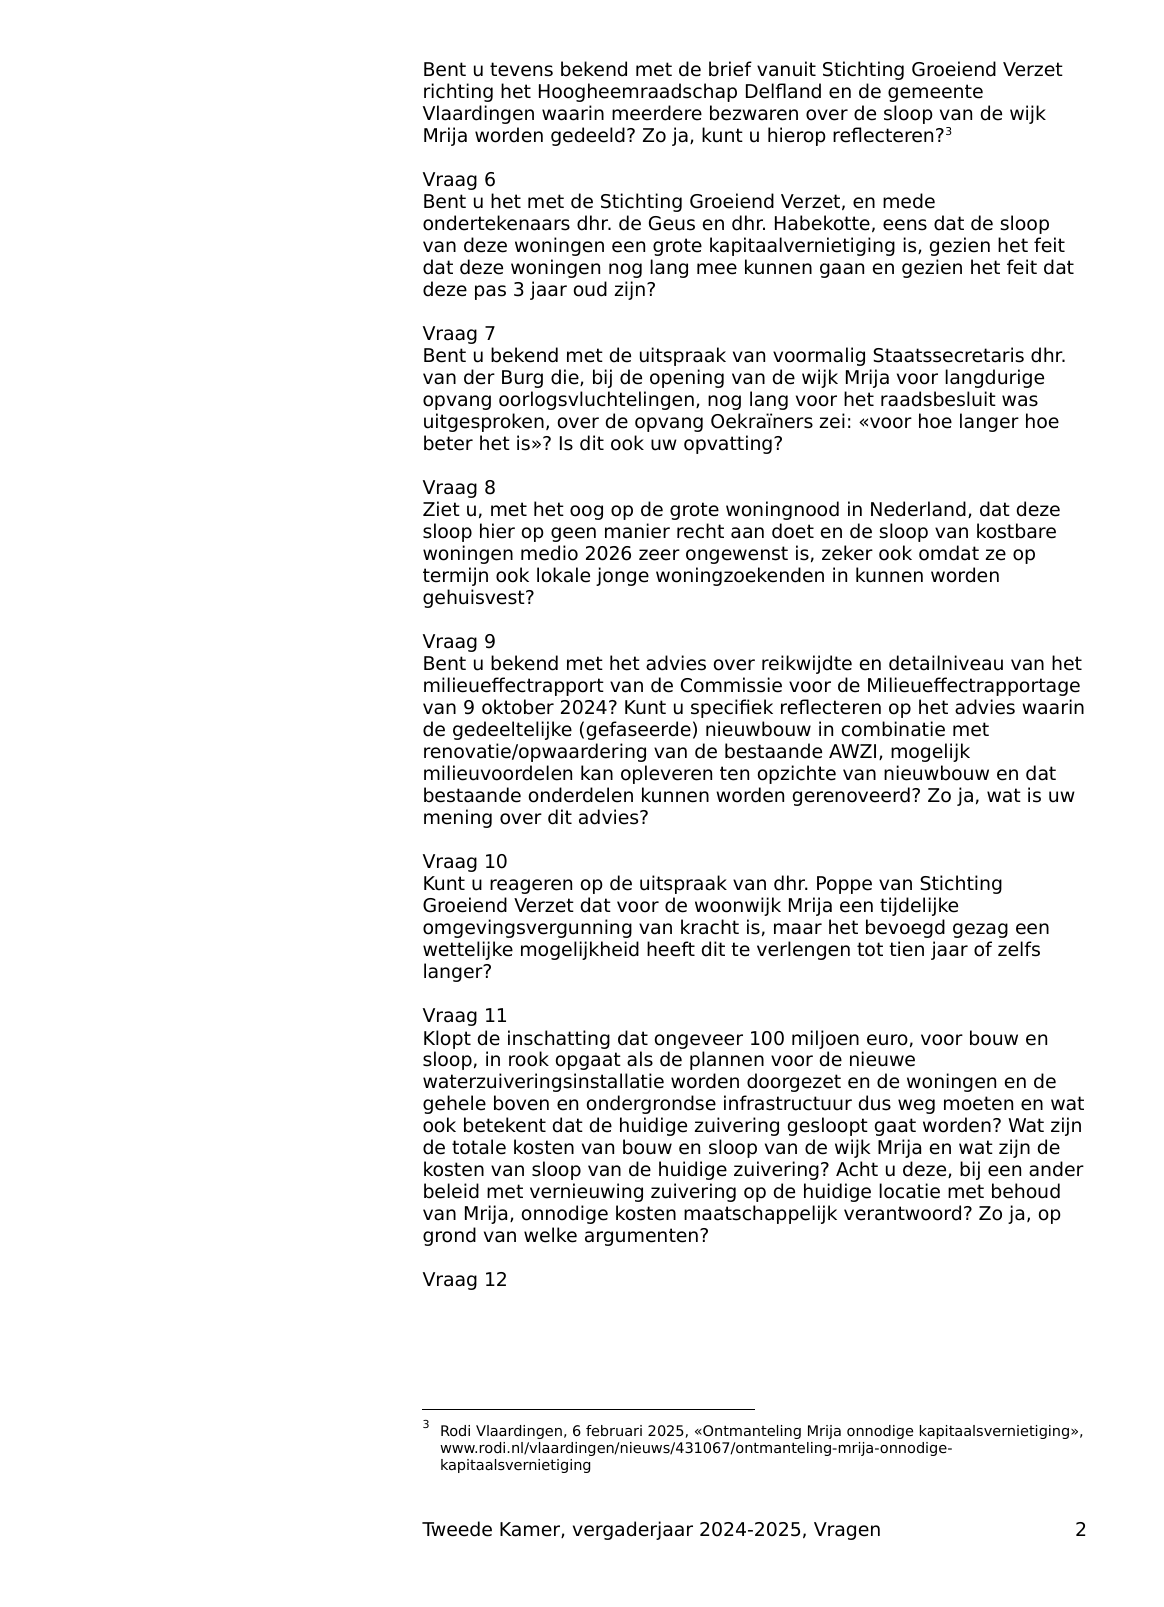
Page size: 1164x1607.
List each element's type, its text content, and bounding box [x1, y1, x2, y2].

text Kunt u reageren op de uitspraak van dhr. Poppe van Stichting Groeiend Verzet dat voor de woonwijk Mrija een tijdelijke omgevingsvergunning van kracht is, maar het bevoegd gezag een wettelijke mogelijkheid heeft dit te verlengen tot tien jaar of zelfs langer? [422, 873, 1087, 983]
text Vraag 8 [422, 477, 1087, 499]
text Bent u het met de Stichting Groeiend Verzet, en mede ondertekenaars dhr. de Geus en dhr. Habekotte, eens dat de sloop van deze woningen een grote kapitaalvernietiging is, gezien het feit dat deze woningen nog lang mee kunnen gaan en gezien het feit dat deze pas 3 jaar oud zijn? [422, 191, 1087, 301]
text Vraag 11 [422, 1005, 1087, 1027]
text Vraag 9 [422, 631, 1087, 653]
text Vraag 6 [422, 169, 1087, 191]
text Vraag 10 [422, 851, 1087, 873]
text Klopt de inschatting dat ongeveer 100 miljoen euro, voor bouw en sloop, in rook opgaat als de plannen voor de nieuwe waterzuiveringsinstallatie worden doorgezet en de woningen en de gehele boven en ondergrondse infrastructuur dus weg moeten en wat ook betekent dat de huidige zuivering gesloopt gaat worden? Wat zijn de totale kosten van bouw en sloop van de wijk Mrija en wat zijn de kosten van sloop van de huidige zuivering? Acht u deze, bij een ander beleid met vernieuwing zuivering op de huidige locatie met behoud van Mrija, onnodige kosten maatschappelijk verantwoord? Zo ja, op grond van welke argumenten? [422, 1027, 1087, 1247]
text Rodi Vlaardingen, 6 februari 2025, «Ontmanteling Mrija onnodige kapitaalsvernietiging», www.rodi.nl/vlaardingen/nieuws/431067/ontmanteling-mrija-onnodige-kapitaalsvernietiging [422, 1418, 1087, 1474]
text Vraag 12 [422, 1269, 1087, 1291]
text Ziet u, met het oog op de grote woningnood in Nederland, dat deze sloop hier op geen manier recht aan doet en de sloop van kostbare woningen medio 2026 zeer ongewenst is, zeker ook omdat ze op termijn ook lokale jonge woningzoekenden in kunnen worden gehuisvest? [422, 499, 1087, 609]
text Bent u tevens bekend met de brief vanuit Stichting Groeiend Verzet richting het Hoogheemraadschap Delfland en de gemeente Vlaardingen waarin meerdere bezwaren over de sloop van de wijk Mrija worden gedeeld? Zo ja, kunt u hierop reflecteren? [422, 59, 1087, 147]
text Bent u bekend met het advies over reikwijdte en detailniveau van het milieueffectrapport van de Commissie voor de Milieueffectrapportage van 9 oktober 2024? Kunt u specifiek reflecteren op het advies waarin de gedeeltelijke (gefaseerde) nieuwbouw in combinatie met renovatie/opwaardering van de bestaande AWZI, mogelijk milieuvoordelen kan opleveren ten opzichte van nieuwbouw en dat bestaande onderdelen kunnen worden gerenoveerd? Zo ja, wat is uw mening over dit advies? [422, 653, 1087, 829]
text Vraag 7 [422, 323, 1087, 345]
text Bent u bekend met de uitspraak van voormalig Staatssecretaris dhr. van der Burg die, bij de opening van de wijk Mrija voor langdurige opvang oorlogsvluchtelingen, nog lang voor het raadsbesluit was uitgesproken, over de opvang Oekraïners zei: «voor hoe langer hoe beter het is»? Is dit ook uw opvatting? [422, 345, 1087, 455]
